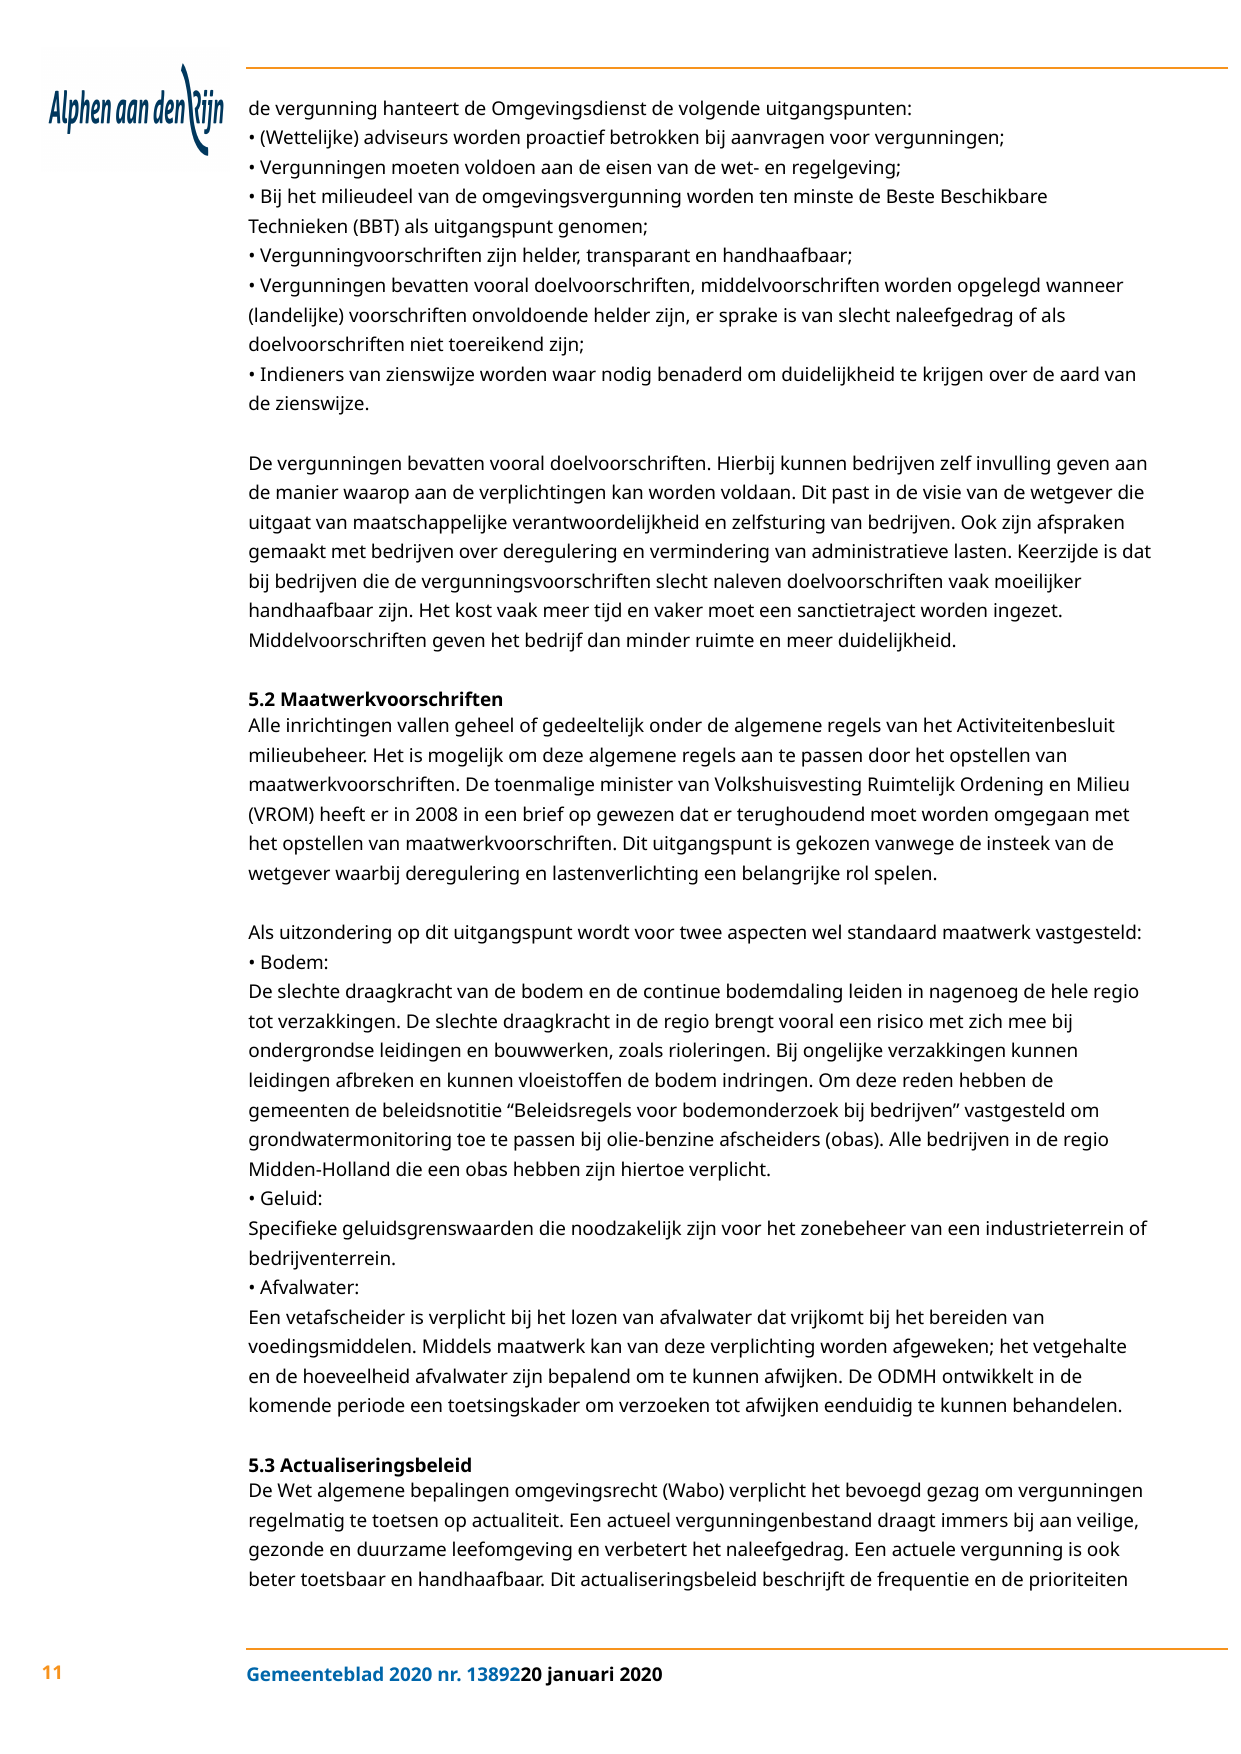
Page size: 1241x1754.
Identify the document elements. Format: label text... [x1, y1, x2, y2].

text Specifieke geluidsgrenswaarden die noodzakelijk zijn voor het zonebeheer van een industrieterrein of bedrijventerrein. [248, 1215, 1152, 1270]
text • Indieners van zienswijze worden waar nodig benaderd om duidelijkheid te krijgen over de aard van de zienswijze. [248, 361, 1152, 416]
text 5.2 Maatwerkvoorschriften [248, 686, 1152, 712]
text • (Wettelijke) adviseurs worden proactief betrokken bij aanvragen voor vergunningen; [248, 124, 1152, 150]
text de vergunning hanteert de Omgevingsdienst de volgende uitgangspunten: [248, 95, 1152, 121]
text • Bodem: [248, 949, 1152, 974]
picture [41, 47, 231, 172]
text • Bij het milieudeel van de omgevingsvergunning worden ten minste de Beste Beschikbare Technieken (BBT) als uitgangspunt genomen; [248, 183, 1152, 239]
text Middelvoorschriften geven het bedrijf dan minder ruimte en meer duidelijkheid. [248, 627, 1152, 653]
text • Vergunningen moeten voldoen aan de eisen van de wet- en regelgeving; [248, 154, 1152, 180]
text De Wet algemene bepalingen omgevingsrecht (Wabo) verplicht het bevoegd gezag om vergunningen regelmatig te toetsen op actualiteit. Een actueel vergunningenbestand draagt immers bij aan veilige, gezonde en duurzame leefomgeving en verbetert het naleefgedrag. Een actuele vergunning is ook beter toetsbaar en handhaafbaar. Dit actualiseringsbeleid beschrijft de frequentie en de prioriteiten [248, 1477, 1152, 1592]
text 5.3 Actualiseringsbeleid [248, 1452, 1152, 1477]
text • Geluid: [248, 1186, 1152, 1211]
text Als uitzondering op dit uitgangspunt wordt voor twee aspecten wel standaard maatwerk vastgesteld: [248, 919, 1152, 945]
text De vergunningen bevatten vooral doelvoorschriften. Hierbij kunnen bedrijven zelf invulling geven aan de manier waarop aan de verplichtingen kan worden voldaan. Dit past in de visie van de wetgever die uitgaat van maatschappelijke verantwoordelijkheid en zelfsturing van bedrijven. Ook zijn afspraken gemaakt met bedrijven over deregulering en vermindering van administratieve lasten. Keerzijde is dat bij bedrijven die de vergunningsvoorschriften slecht naleven doelvoorschriften vaak moeilijker handhaafbaar zijn. Het kost vaak meer tijd en vaker moet een sanctietraject worden ingezet. [248, 450, 1152, 623]
text De slechte draagkracht van de bodem en de continue bodemdaling leiden in nagenoeg de hele regio tot verzakkingen. De slechte draagkracht in de regio brengt vooral een risico met zich mee bij ondergrondse leidingen en bouwwerken, zoals rioleringen. Bij ongelijke verzakkingen kunnen leidingen afbreken en kunnen vloeistoffen de bodem indringen. Om deze reden hebben de gemeenten de beleidsnotitie “Beleidsregels voor bodemonderzoek bij bedrijven” vastgesteld om grondwatermonitoring toe te passen bij olie-benzine afscheiders (obas). Alle bedrijven in de regio Midden-Holland die een obas hebben zijn hiertoe verplicht. [248, 978, 1152, 1182]
text • Vergunningvoorschriften zijn helder, transparant en handhaafbaar; [248, 243, 1152, 268]
text • Vergunningen bevatten vooral doelvoorschriften, middelvoorschriften worden opgelegd wanneer (landelijke) voorschriften onvoldoende helder zijn, er sprake is van slecht naleefgedrag of als doelvoorschriften niet toereikend zijn; [248, 272, 1152, 357]
text Alle inrichtingen vallen geheel of gedeeltelijk onder de algemene regels van het Activiteitenbesluit milieubeheer. Het is mogelijk om deze algemene regels aan te passen door het opstellen van maatwerkvoorschriften. De toenmalige minister van Volkshuisvesting Ruimtelijk Ordening en Milieu (VROM) heeft er in 2008 in een brief op gewezen dat er terughoudend moet worden omgegaan met het opstellen van maatwerkvoorschriften. Dit uitgangspunt is gekozen vanwege de insteek van de wetgever waarbij deregulering en lastenverlichting een belangrijke rol spelen. [248, 712, 1152, 886]
text Een vetafscheider is verplicht bij het lozen van afvalwater dat vrijkomt bij het bereiden van voedingsmiddelen. Middels maatwerk kan van deze verplichting worden afgeweken; het vetgehalte en de hoeveelheid afvalwater zijn bepalend om te kunnen afwijken. De ODMH ontwikkelt in de komende periode een toetsingskader om verzoeken tot afwijken eenduidig te kunnen behandelen. [248, 1304, 1152, 1418]
text • Afvalwater: [248, 1274, 1152, 1300]
